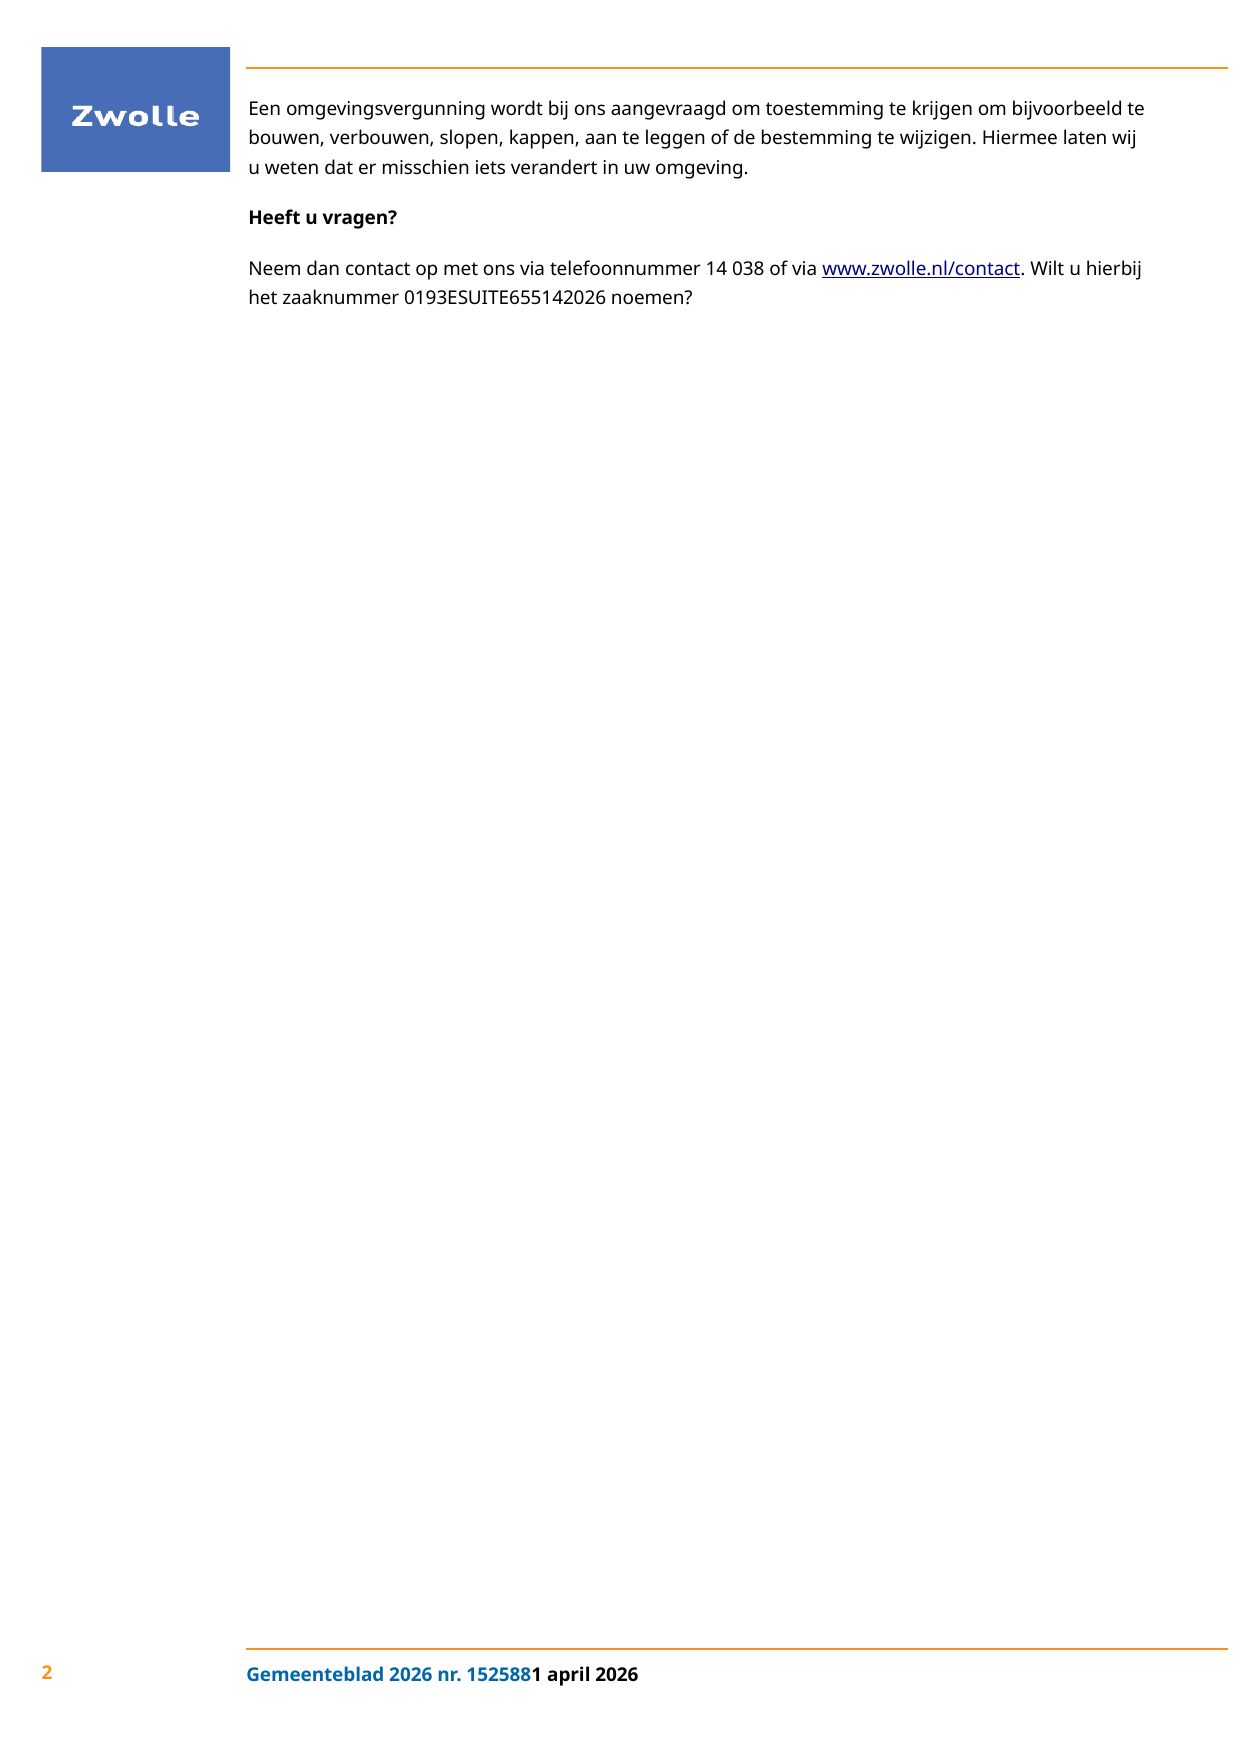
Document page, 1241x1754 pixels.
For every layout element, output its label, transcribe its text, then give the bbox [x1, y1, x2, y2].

text Heeft u vragen? [248, 204, 1152, 230]
picture [41, 47, 231, 172]
text Een omgevingsvergunning wordt bij ons aangevraagd om toestemming te krijgen om bijvoorbeeld te bouwen, verbouwen, slopen, kappen, aan te leggen of de bestemming te wijzigen. Hiermee laten wij u weten dat er misschien iets verandert in uw omgeving. [248, 95, 1152, 180]
text Neem dan contact op met ons via telefoonnummer 14 038 of via www.zwolle.nl/contact. Wilt u hierbij het zaaknummer 0193ESUITE655142026 noemen? [248, 255, 1152, 310]
